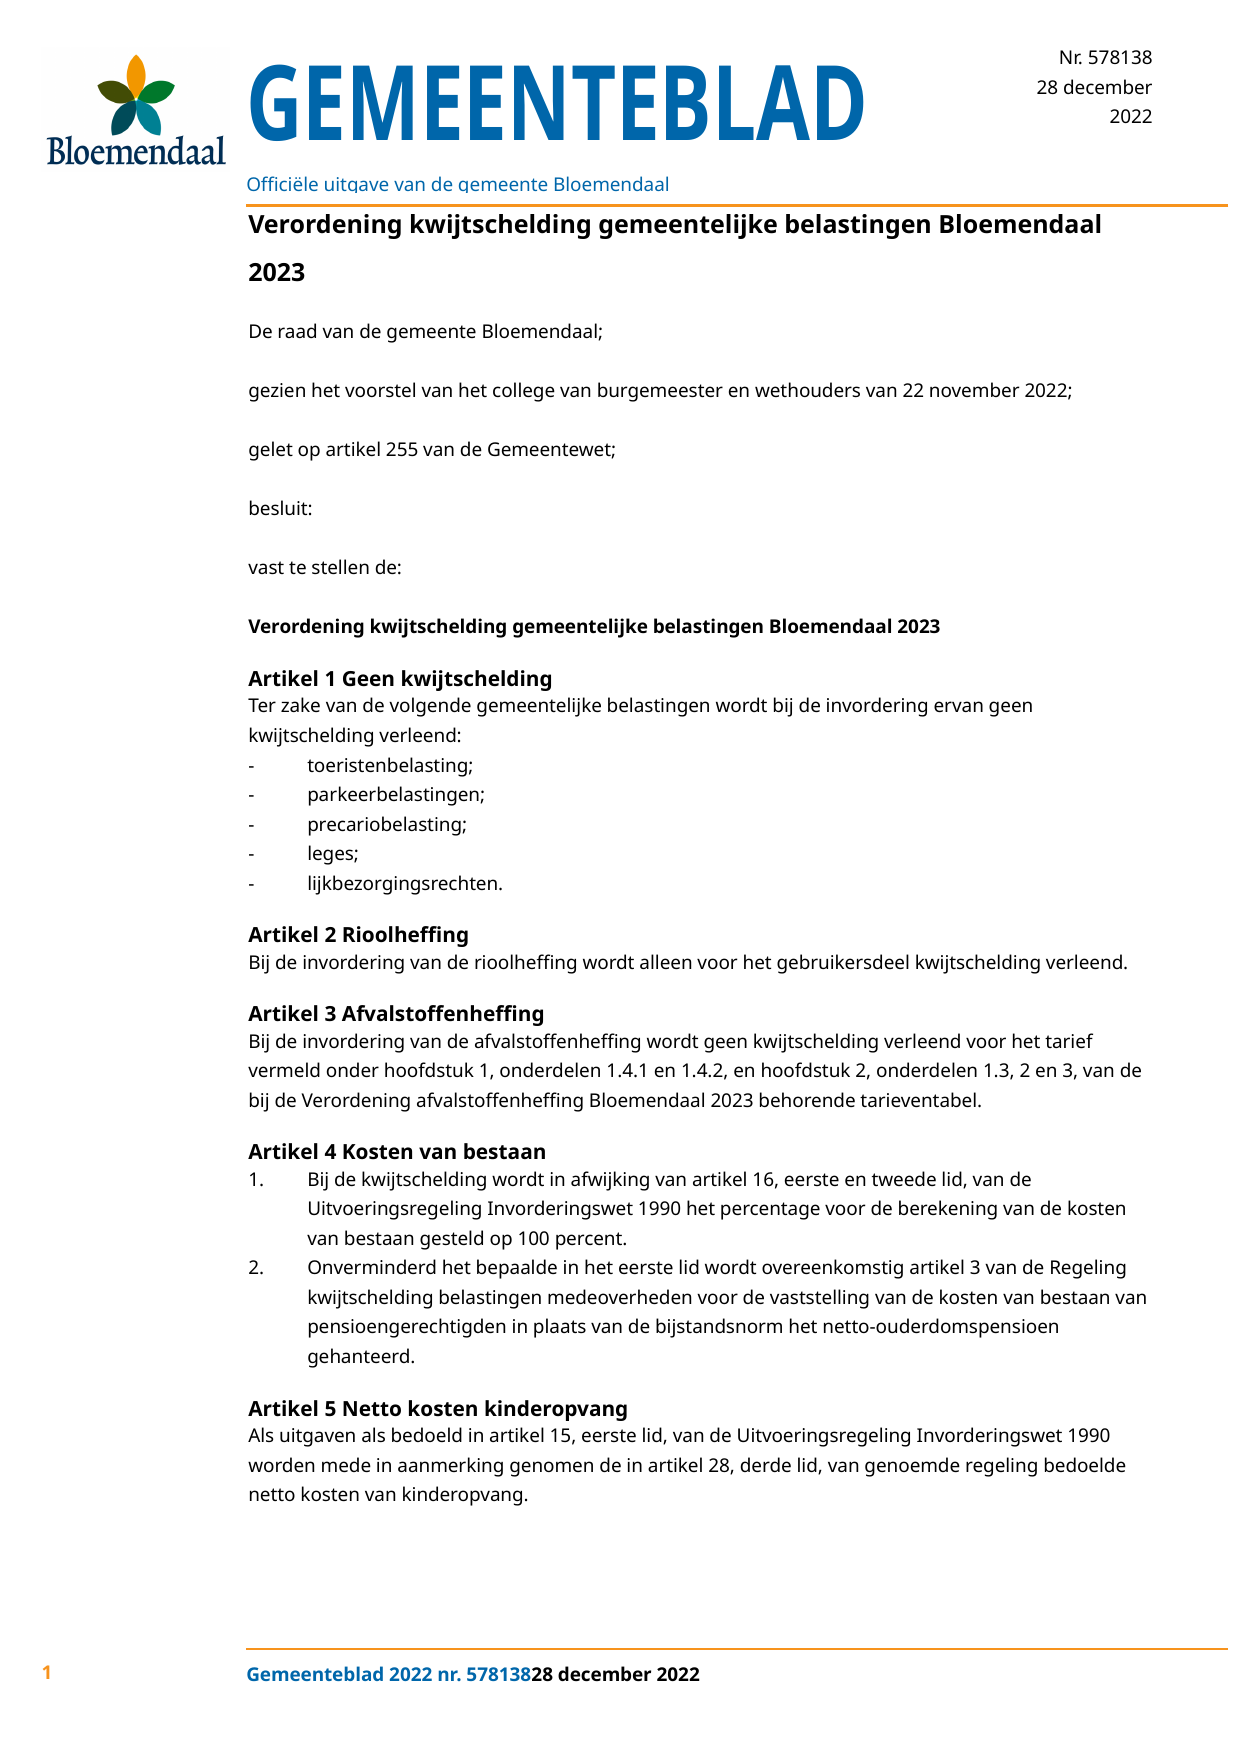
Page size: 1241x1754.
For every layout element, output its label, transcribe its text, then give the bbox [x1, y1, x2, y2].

text Artikel 4 Kosten van bestaan [248, 1137, 1152, 1166]
text Bij de invordering van de afvalstoffenheffing wordt geen kwijtschelding verleend voor het tarief vermeld onder hoofdstuk 1, onderdelen 1.4.1 en 1.4.2, en hoofdstuk 2, onderdelen 1.3, 2 en 3, van de bij de Verordening afvalstoffenheffing Bloemendaal 2023 behorende tarieventabel. [248, 1028, 1152, 1113]
text vast te stellen de: [248, 554, 1152, 580]
text besluit: [248, 495, 1152, 521]
list parkeerbelastingen; [248, 781, 1152, 807]
picture [41, 47, 231, 172]
text Verordening kwijtschelding gemeentelijke belastingen Bloemendaal 2023 [248, 614, 1152, 639]
text Artikel 3 Afvalstoffenheffing [248, 999, 1152, 1028]
text De raad van de gemeente Bloemendaal; [248, 318, 1152, 344]
list toeristenbelasting; [248, 752, 1152, 777]
text Artikel 2 Rioolheffing [248, 921, 1152, 949]
text Artikel 1 Geen kwijtschelding [248, 664, 1152, 693]
list leges; [248, 841, 1152, 866]
text Bij de invordering van de rioolheffing wordt alleen voor het gebruikersdeel kwijtschelding verleend. [248, 949, 1152, 975]
text gezien het voorstel van het college van burgemeester en wethouders van 22 november 2022; [248, 377, 1152, 403]
list Bij de kwijtschelding wordt in afwijking van artikel 16, eerste en tweede lid, van de Uitvoeringsregeling Invorderingswet 1990 het percentage voor de berekening van de kosten van bestaan gesteld op 100 percent. [248, 1166, 1152, 1251]
text gelet op artikel 255 van de Gemeentewet; [248, 436, 1152, 462]
text Als uitgaven als bedoeld in artikel 15, eerste lid, van de Uitvoeringsregeling Invorderingswet 1990 worden mede in aanmerking genomen de in artikel 28, derde lid, van genoemde regeling bedoelde netto kosten van kinderopvang. [248, 1422, 1152, 1507]
text Artikel 5 Netto kosten kinderopvang [248, 1394, 1152, 1422]
text Verordening kwijtschelding gemeentelijke belastingen Bloemendaal 2023 [248, 207, 1152, 288]
list lijkbezorgingsrechten. [248, 870, 1152, 896]
list Onverminderd het bepaalde in het eerste lid wordt overeenkomstig artikel 3 van de Regeling kwijtschelding belastingen medeoverheden voor de vaststelling van de kosten van bestaan van pensioengerechtigden in plaats van de bijstandsnorm het netto-ouderdomspensioen gehanteerd. [248, 1254, 1152, 1369]
text Ter zake van de volgende gemeentelijke belastingen wordt bij de invordering ervan geen kwijtschelding verleend: [248, 693, 1152, 748]
list precariobelasting; [248, 811, 1152, 837]
